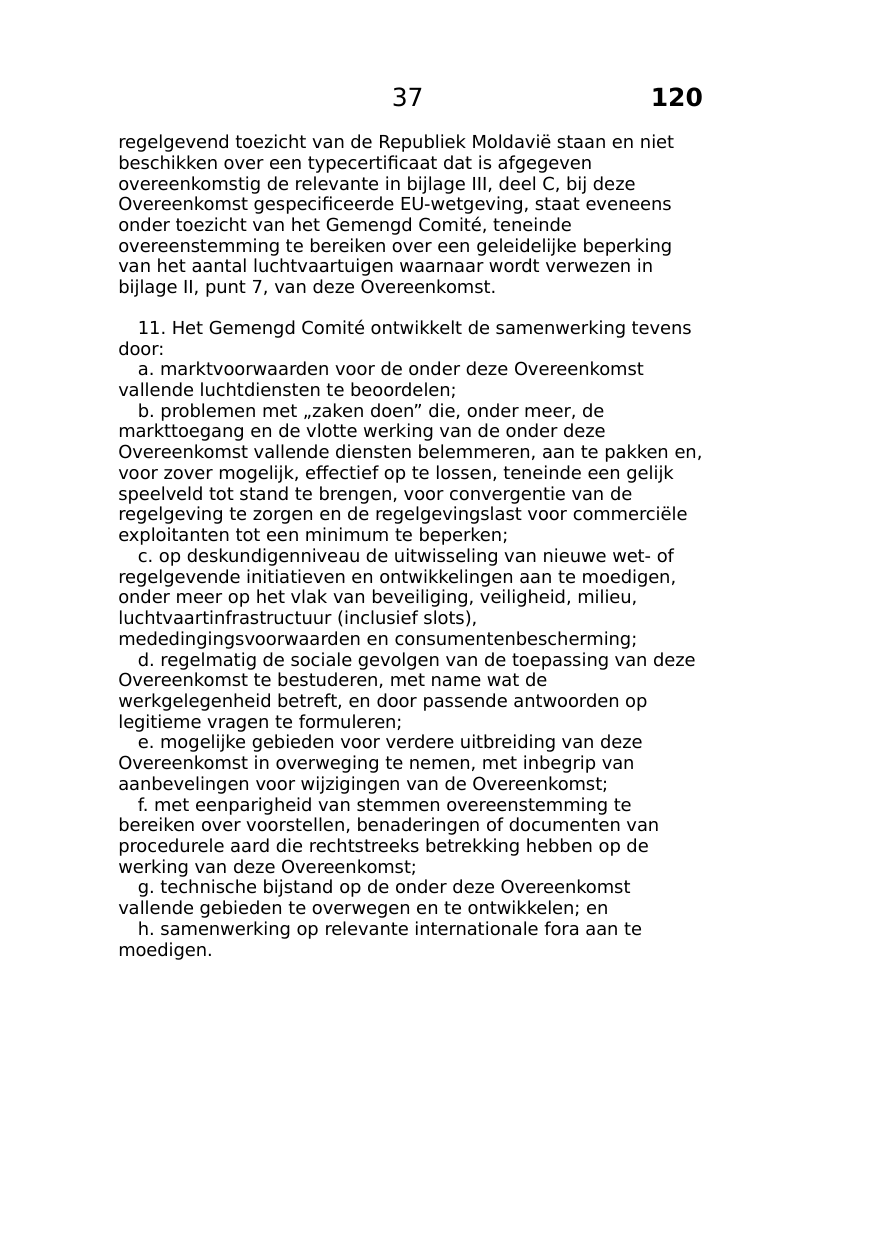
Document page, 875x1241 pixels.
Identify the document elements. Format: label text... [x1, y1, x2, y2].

text a. marktvoorwaarden voor de onder deze Overeenkomst vallende luchtdiensten te beoordelen; [118, 359, 703, 401]
text regelgevend toezicht van de Republiek Moldavië staan en niet beschikken over een typecertificaat dat is afgegeven overeenkomstig de relevante in bijlage III, deel C, bij deze Overeenkomst gespecificeerde EU-wetgeving, staat eveneens onder toezicht van het Gemengd Comité, teneinde overeenstemming te bereiken over een geleidelijke beperking van het aantal luchtvaartuigen waarnaar wordt verwezen in bijlage II, punt 7, van deze Overeenkomst. [118, 132, 703, 298]
text 11. Het Gemengd Comité ontwikkelt de samenwerking tevens door: [118, 318, 703, 359]
text d. regelmatig de sociale gevolgen van de toepassing van deze Overeenkomst te bestuderen, met name wat de werkgelegenheid betreft, en door passende antwoorden op legitieme vragen te formuleren; [118, 649, 703, 732]
text c. op deskundigenniveau de uitwisseling van nieuwe wet- of regelgevende initiatieven en ontwikkelingen aan te moedigen, onder meer op het vlak van beveiliging, veiligheid, milieu, luchtvaartinfrastructuur (inclusief slots), mededingingsvoorwaarden en consumentenbescherming; [118, 546, 703, 649]
text f. met eenparigheid van stemmen overeenstemming te bereiken over voorstellen, benaderingen of documenten van procedurele aard die rechtstreeks betrekking hebben op de werking van deze Overeenkomst; [118, 794, 703, 877]
text b. problemen met „zaken doen” die, onder meer, de markttoegang en de vlotte werking van de onder deze Overeenkomst vallende diensten belemmeren, aan te pakken en, voor zover mogelijk, effectief op te lossen, teneinde een gelijk speelveld tot stand te brengen, voor convergentie van de regelgeving te zorgen en de regelgevingslast voor commerciële exploitanten tot een minimum te beperken; [118, 401, 703, 546]
text g. technische bijstand op de onder deze Overeenkomst vallende gebieden te overwegen en te ontwikkelen; en [118, 877, 703, 919]
text e. mogelijke gebieden voor verdere uitbreiding van deze Overeenkomst in overweging te nemen, met inbegrip van aanbevelingen voor wijzigingen van de Overeenkomst; [118, 732, 703, 794]
text h. samenwerking op relevante internationale fora aan te moedigen. [118, 919, 703, 960]
